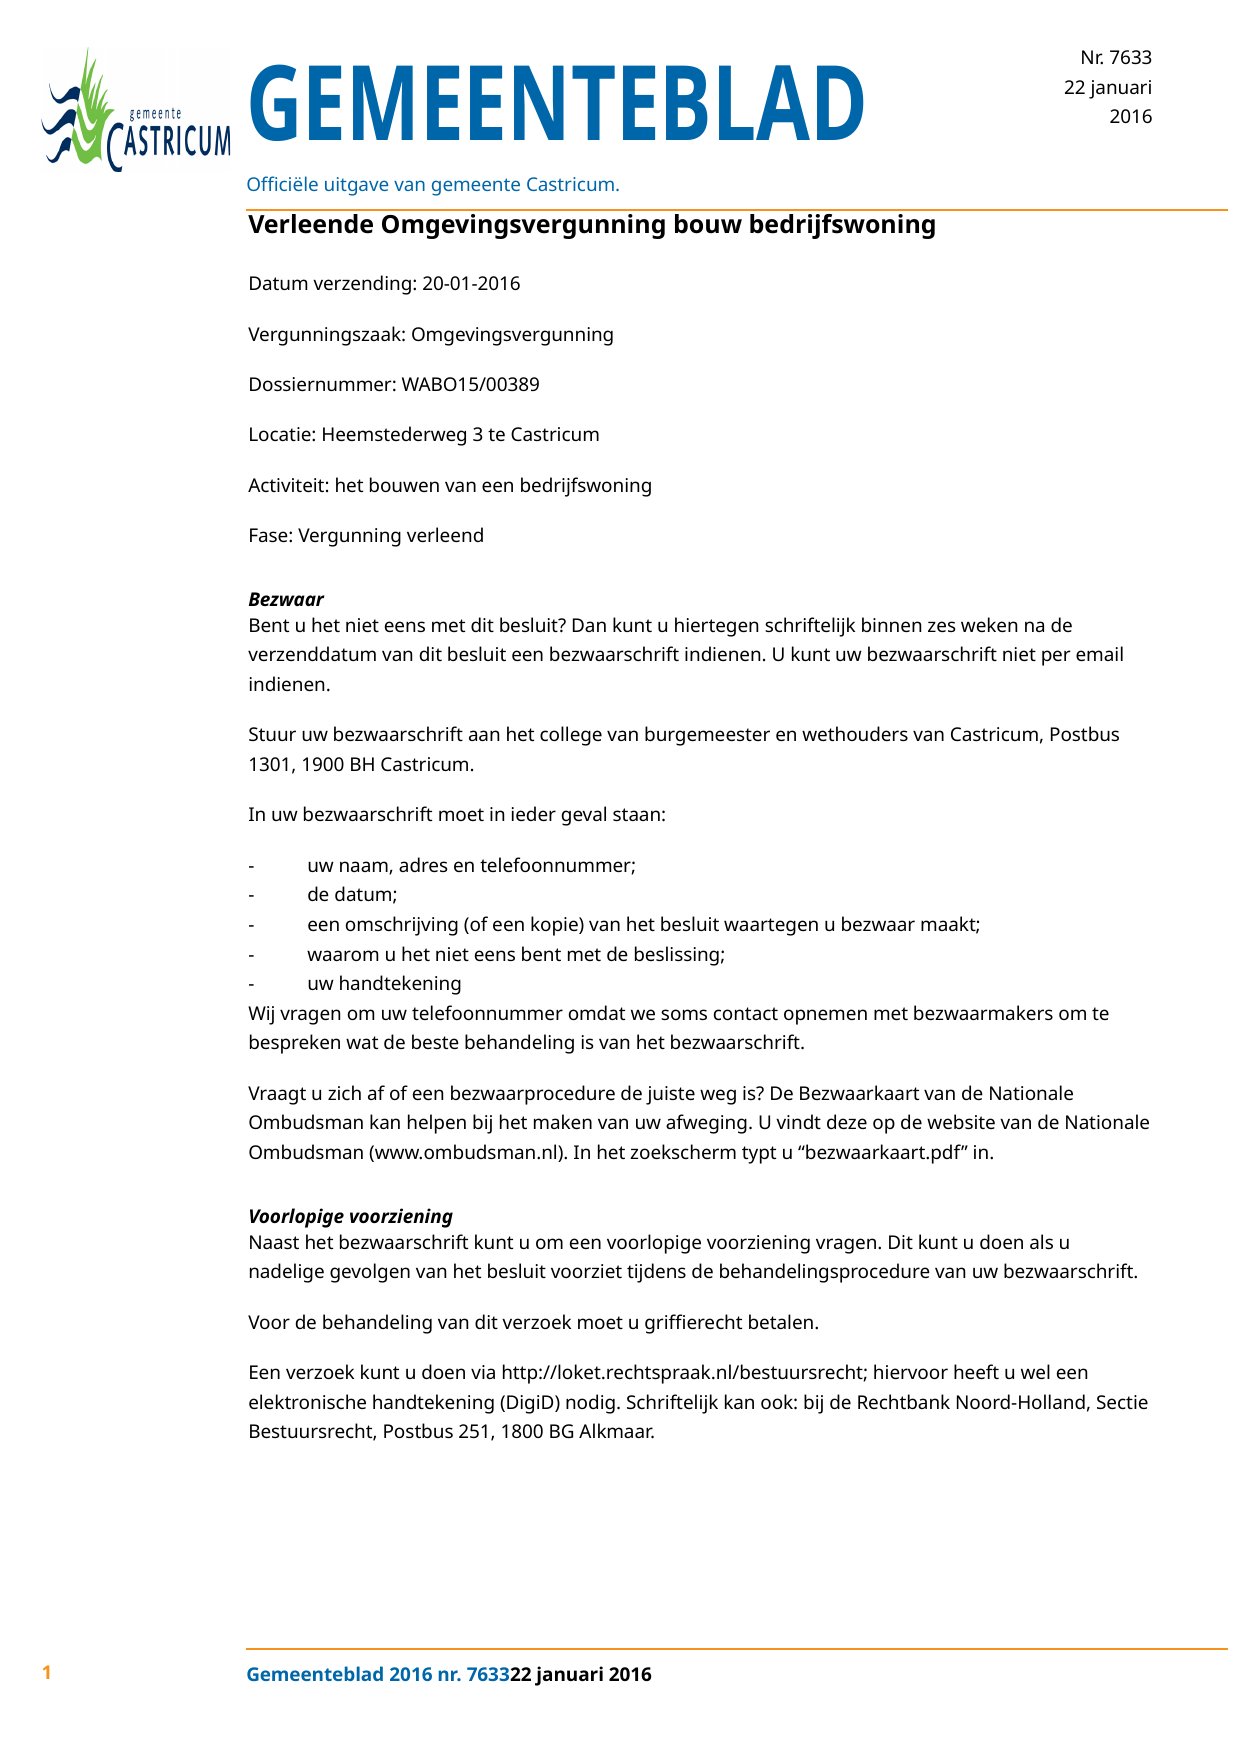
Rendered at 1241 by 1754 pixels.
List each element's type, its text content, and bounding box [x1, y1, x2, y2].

text Naast het bezwaarschrift kunt u om een voorlopige voorziening vragen. Dit kunt u doen als u nadelige gevolgen van het besluit voorziet tijdens de behandelingsprocedure van uw bezwaarschrift. [248, 1229, 1152, 1284]
text Locatie: Heemstederweg 3 te Castricum [248, 422, 1152, 447]
text Verleende Omgevingsvergunning bouw bedrijfswoning [248, 211, 1152, 241]
text Voor de behandeling van dit verzoek moet u griffierecht betalen. [248, 1309, 1152, 1334]
text Bezwaar [248, 586, 1152, 612]
text Activiteit: het bouwen van een bedrijfswoning [248, 472, 1152, 498]
text Dossiernummer: WABO15/00389 [248, 371, 1152, 397]
picture [41, 47, 231, 172]
text Voorlopige voorziening [248, 1203, 1152, 1229]
list een omschrijving (of een kopie) van het besluit waartegen u bezwaar maakt; [248, 911, 1152, 937]
text Stuur uw bezwaarschrift aan het college van burgemeester en wethouders van Castricum, Postbus 1301, 1900 BH Castricum. [248, 722, 1152, 777]
list uw handtekening [248, 970, 1152, 996]
text Fase: Vergunning verleend [248, 522, 1152, 548]
text Vraagt u zich af of een bezwaarprocedure de juiste weg is? De Bezwaarkaart van de Nationale Ombudsman kan helpen bij het maken van uw afweging. U vindt deze op de website van de Nationale Ombudsman (www.ombudsman.nl). In het zoekscherm typt u “bezwaarkaart.pdf” in. [248, 1080, 1152, 1165]
text Wij vragen om uw telefoonnummer omdat we soms contact opnemen met bezwaarmakers om te bespreken wat de beste behandeling is van het bezwaarschrift. [248, 1000, 1152, 1055]
list uw naam, adres en telefoonnummer; [248, 852, 1152, 878]
text Vergunningszaak: Omgevingsvergunning [248, 321, 1152, 346]
text In uw bezwaarschrift moet in ieder geval staan: [248, 802, 1152, 827]
list de datum; [248, 882, 1152, 907]
text Datum verzending: 20-01-2016 [248, 270, 1152, 296]
text Een verzoek kunt u doen via http://loket.rechtspraak.nl/bestuursrecht; hiervoor heeft u wel een elektronische handtekening (DigiD) nodig. Schriftelijk kan ook: bij de Rechtbank Noord-Holland, Sectie Bestuursrecht, Postbus 251, 1800 BG Alkmaar. [248, 1359, 1152, 1444]
list waarom u het niet eens bent met de beslissing; [248, 941, 1152, 967]
text Bent u het niet eens met dit besluit? Dan kunt u hiertegen schriftelijk binnen zes weken na de verzenddatum van dit besluit een bezwaarschrift indienen. U kunt uw bezwaarschrift niet per email indienen. [248, 612, 1152, 697]
